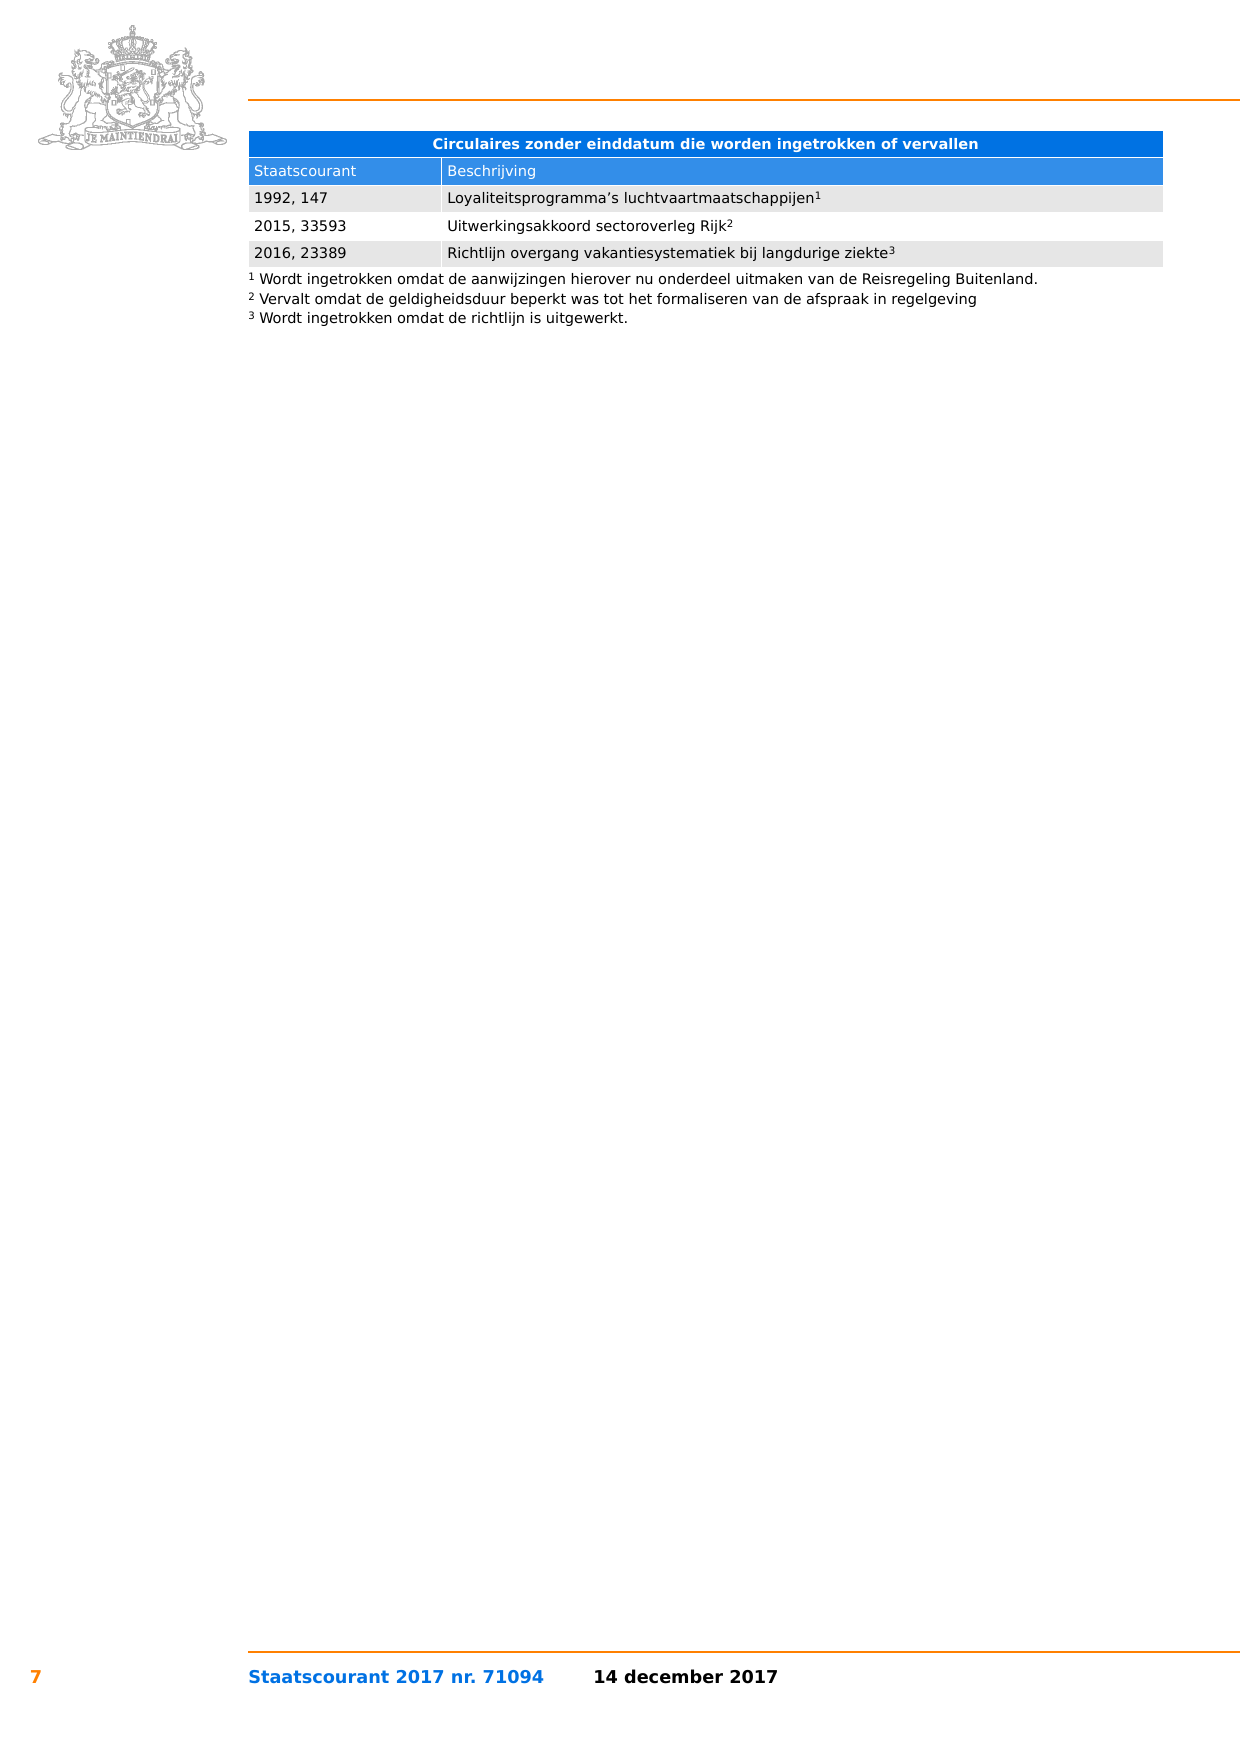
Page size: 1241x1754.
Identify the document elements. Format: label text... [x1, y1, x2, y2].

table_cell Beschrijving [442, 158, 1163, 185]
table_cell 2016, 23389 [249, 241, 441, 267]
table_cell 1992, 147 [249, 186, 441, 212]
table_cell Uitwerkingsakkoord sectoroverleg Rijk2 [442, 213, 1163, 239]
table_cell Staatscourant [249, 158, 441, 185]
table_header Circulaires zonder einddatum die worden ingetrokken of vervallen [249, 131, 1163, 157]
table_cell Loyaliteitsprogramma’s luchtvaartmaatschappijen1 [442, 186, 1163, 212]
table_cell 1 Wordt ingetrokken omdat de aanwijzingen hierover nu onderdeel uitmaken van de Reisregeling Buitenland. 2 Vervalt omdat de geldigheidsduur beperkt was tot het formaliseren van de afspraak in regelgeving 3 Wordt ingetrokken omdat de richtlijn is uitgewerkt. [248, 268, 1163, 327]
picture [38, 25, 227, 150]
table_cell Richtlijn overgang vakantiesystematiek bij langdurige ziekte3 [442, 241, 1163, 267]
table_cell 2015, 33593 [249, 213, 441, 239]
